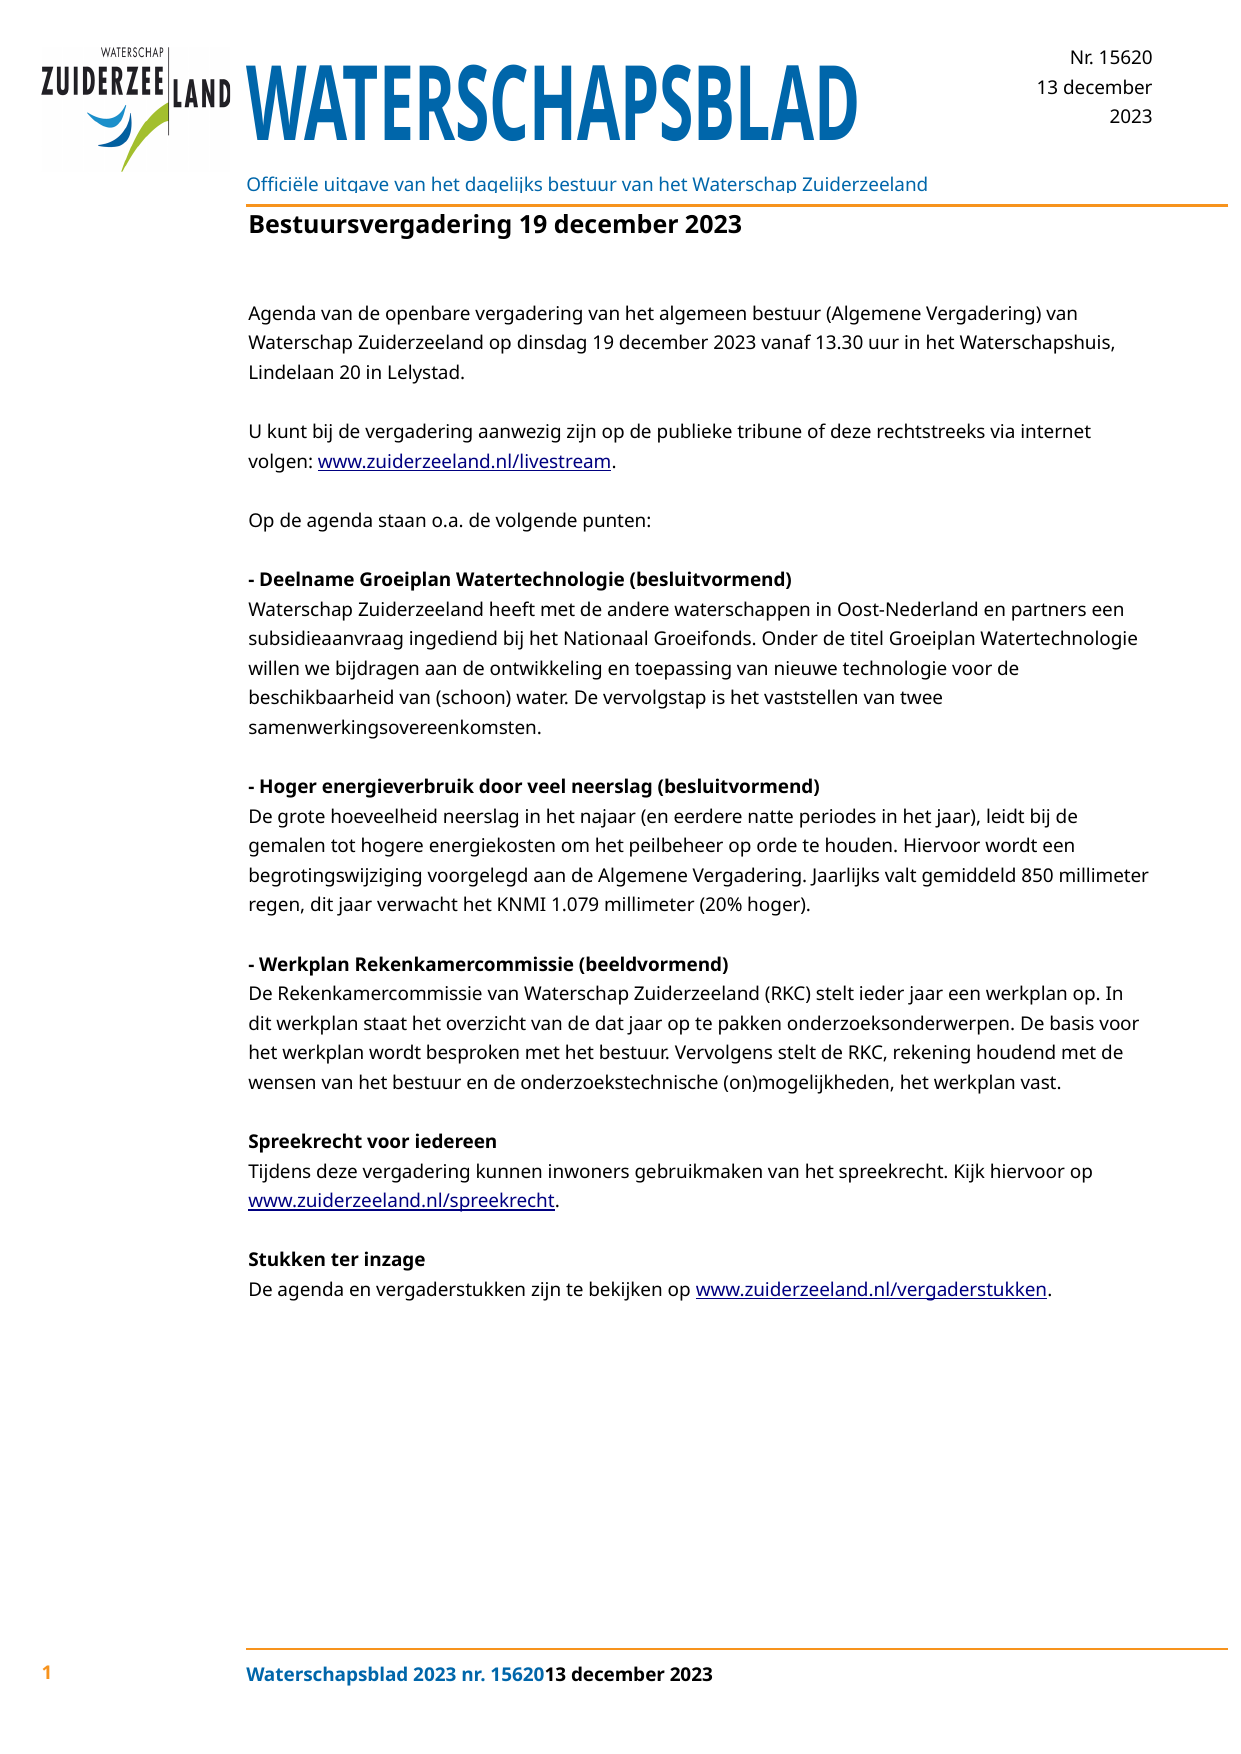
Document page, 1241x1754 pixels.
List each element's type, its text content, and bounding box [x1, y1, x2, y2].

text - Werkplan Rekenkamercommissie (beeldvormend) [248, 951, 1152, 976]
text Tijdens deze vergadering kunnen inwoners gebruikmaken van het spreekrecht. Kijk hiervoor op www.zuiderzeeland.nl/spreekrecht. [248, 1158, 1152, 1213]
text Waterschap Zuiderzeeland heeft met de andere waterschappen in Oost-Nederland en partners een subsidieaanvraag ingediend bij het Nationaal Groeifonds. Onder de titel Groeiplan Watertechnologie willen we bijdragen aan de ontwikkeling en toepassing van nieuwe technologie voor de beschikbaarheid van (schoon) water. De vervolgstap is het vaststellen van twee samenwerkingsovereenkomsten. [248, 596, 1152, 740]
text - Deelname Groeiplan Watertechnologie (besluitvormend) [248, 566, 1152, 592]
text Spreekrecht voor iedereen [248, 1128, 1152, 1154]
text Bestuursvergadering 19 december 2023 [248, 207, 1152, 241]
text U kunt bij de vergadering aanwezig zijn op de publieke tribune of deze rechtstreeks via internet volgen: www.zuiderzeeland.nl/livestream. [248, 418, 1152, 473]
text Op de agenda staan o.a. de volgende punten: [248, 507, 1152, 533]
text Stukken ter inzage [248, 1247, 1152, 1272]
text De grote hoeveelheid neerslag in het najaar (en eerdere natte periodes in het jaar), leidt bij de gemalen tot hogere energiekosten om het peilbeheer op orde te houden. Hiervoor wordt een begrotingswijziging voorgelegd aan de Algemene Vergadering. Jaarlijks valt gemiddeld 850 millimeter regen, dit jaar verwacht het KNMI 1.079 millimeter (20% hoger). [248, 803, 1152, 917]
text De agenda en vergaderstukken zijn te bekijken op www.zuiderzeeland.nl/vergaderstukken. [248, 1276, 1152, 1302]
text De Rekenkamercommissie van Waterschap Zuiderzeeland (RKC) stelt ieder jaar een werkplan op. In dit werkplan staat het overzicht van de dat jaar op te pakken onderzoeksonderwerpen. De basis voor het werkplan wordt besproken met het bestuur. Vervolgens stelt de RKC, rekening houdend met de wensen van het bestuur en de onderzoekstechnische (on)mogelijkheden, het werkplan vast. [248, 980, 1152, 1095]
text Agenda van de openbare vergadering van het algemeen bestuur (Algemene Vergadering) van Waterschap Zuiderzeeland op dinsdag 19 december 2023 vanaf 13.30 uur in het Waterschapshuis, Lindelaan 20 in Lelystad. [248, 300, 1152, 385]
picture [41, 47, 231, 172]
text - Hoger energieverbruik door veel neerslag (besluitvormend) [248, 773, 1152, 799]
